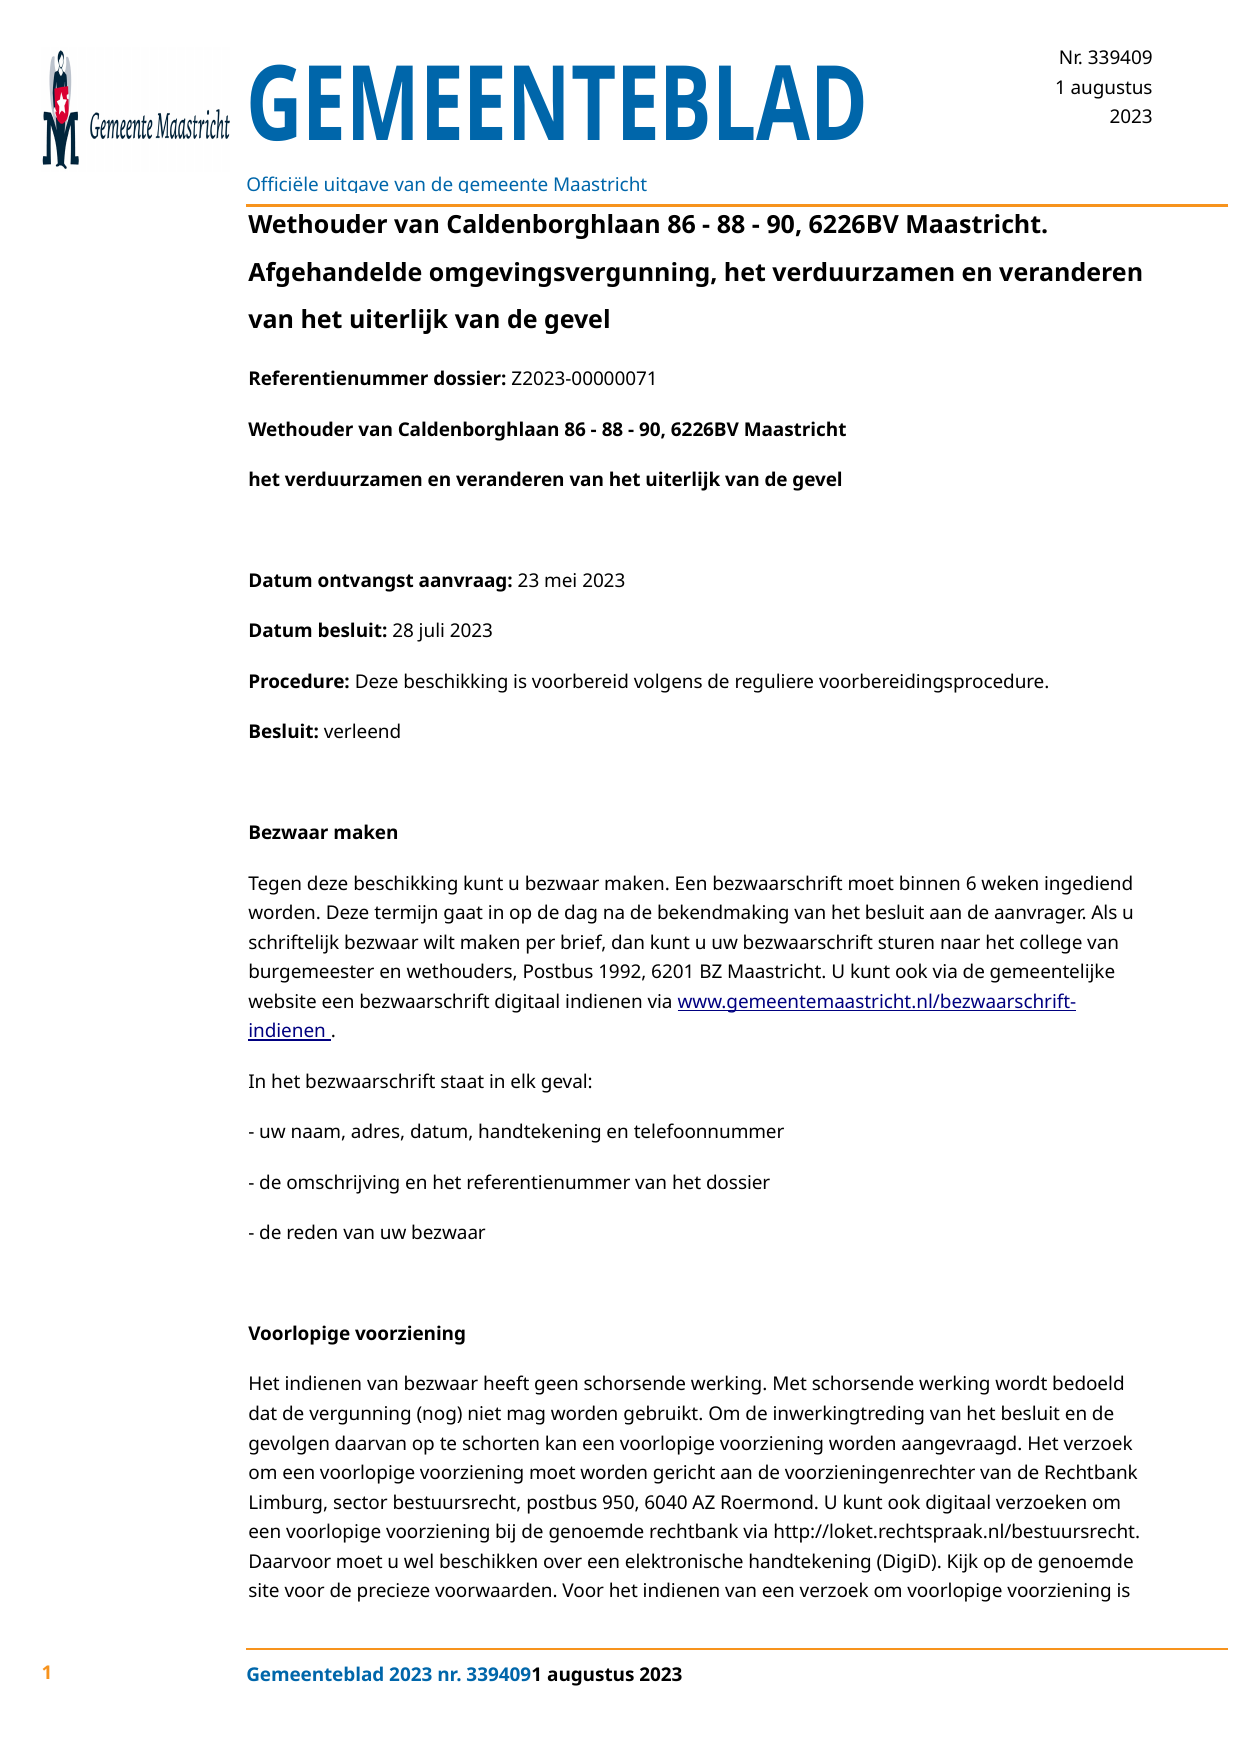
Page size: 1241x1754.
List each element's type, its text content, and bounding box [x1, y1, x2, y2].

text - de omschrijving en het referentienummer van het dossier [248, 1169, 1152, 1194]
text Referentienummer dossier: Z2023-00000071 [248, 366, 1152, 391]
text het verduurzamen en veranderen van het uiterlijk van de gevel [248, 466, 1152, 492]
text Datum besluit: 28 juli 2023 [248, 618, 1152, 643]
text - uw naam, adres, datum, handtekening en telefoonnummer [248, 1118, 1152, 1144]
text - de reden van uw bezwaar [248, 1219, 1152, 1245]
text Procedure: Deze beschikking is voorbereid volgens de reguliere voorbereidingsprocedure. [248, 668, 1152, 694]
text Het indienen van bezwaar heeft geen schorsende werking. Met schorsende werking wordt bedoeld dat de vergunning (nog) niet mag worden gebruikt. Om de inwerkingtreding van het besluit en de gevolgen daarvan op te schorten kan een voorlopige voorziening worden aangevraagd. Het verzoek om een voorlopige voorziening moet worden gericht aan de voorzieningenrechter van de Rechtbank Limburg, sector bestuursrecht, postbus 950, 6040 AZ Roermond. U kunt ook digitaal verzoeken om een voorlopige voorziening bij de genoemde rechtbank via http://loket.rechtspraak.nl/bestuursrecht. Daarvoor moet u wel beschikken over een elektronische handtekening (DigiD). Kijk op de genoemde site voor de precieze voorwaarden. Voor het indienen van een verzoek om voorlopige voorziening is [248, 1371, 1152, 1603]
text Wethouder van Caldenborghlaan 86 - 88 - 90, 6226BV Maastricht. Afgehandelde omgevingsvergunning, het verduurzamen en veranderen van het uiterlijk van de gevel [248, 207, 1152, 336]
text Besluit: verleend [248, 718, 1152, 744]
text Bezwaar maken [248, 819, 1152, 845]
text Datum ontvangst aanvraag: 23 mei 2023 [248, 567, 1152, 593]
text Wethouder van Caldenborghlaan 86 - 88 - 90, 6226BV Maastricht [248, 416, 1152, 442]
text In het bezwaarschrift staat in elk geval: [248, 1068, 1152, 1094]
text Voorlopige voorziening [248, 1320, 1152, 1346]
text Tegen deze beschikking kunt u bezwaar maken. Een bezwaarschrift moet binnen 6 weken ingediend worden. Deze termijn gaat in op de dag na de bekendmaking van het besluit aan de aanvrager. Als u schriftelijk bezwaar wilt maken per brief, dan kunt u uw bezwaarschrift sturen naar het college van burgemeester en wethouders, Postbus 1992, 6201 BZ Maastricht. U kunt ook via de gemeentelijke website een bezwaarschrift digitaal indienen via www.gemeentemaastricht.nl/bezwaarschrift-indienen . [248, 870, 1152, 1043]
picture [41, 47, 231, 172]
